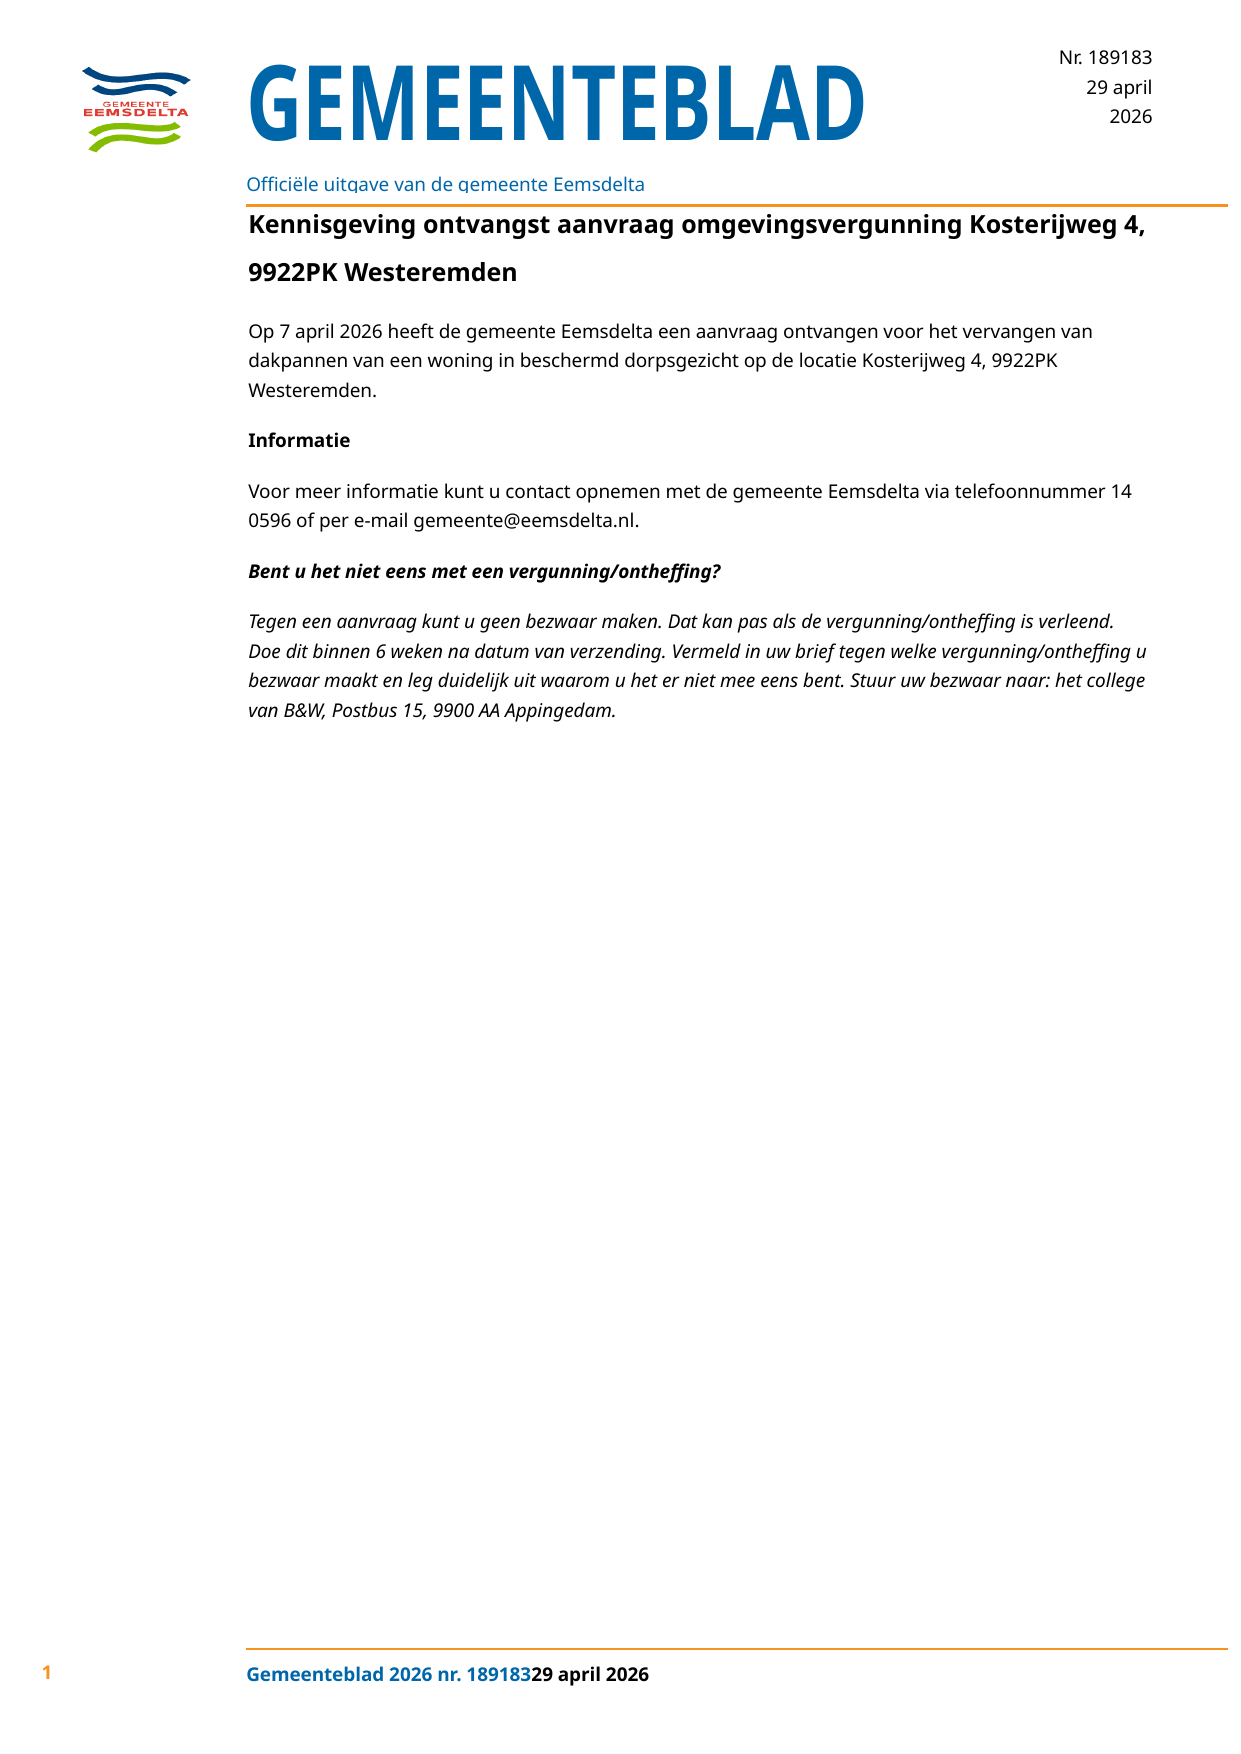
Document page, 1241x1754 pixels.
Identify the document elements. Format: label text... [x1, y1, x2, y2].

text Kennisgeving ontvangst aanvraag omgevingsvergunning Kosterijweg 4, 9922PK Westeremden [248, 207, 1152, 288]
picture [41, 47, 231, 172]
text Bent u het niet eens met een vergunning/ontheffing? [248, 558, 1152, 584]
text Voor meer informatie kunt u contact opnemen met de gemeente Eemsdelta via telefoonnummer 14 0596 of per e-mail gemeente@eemsdelta.nl. [248, 478, 1152, 533]
text Informatie [248, 427, 1152, 453]
text Tegen een aanvraag kunt u geen bezwaar maken. Dat kan pas als de vergunning/ontheffing is verleend. Doe dit binnen 6 weken na datum van verzending. Vermeld in uw brief tegen welke vergunning/ontheffing u bezwaar maakt en leg duidelijk uit waarom u het er niet mee eens bent. Stuur uw bezwaar naar: het college van B&W, Postbus 15, 9900 AA Appingedam. [248, 608, 1152, 723]
text Op 7 april 2026 heeft de gemeente Eemsdelta een aanvraag ontvangen voor het vervangen van dakpannen van een woning in beschermd dorpsgezicht op de locatie Kosterijweg 4, 9922PK Westeremden. [248, 318, 1152, 403]
